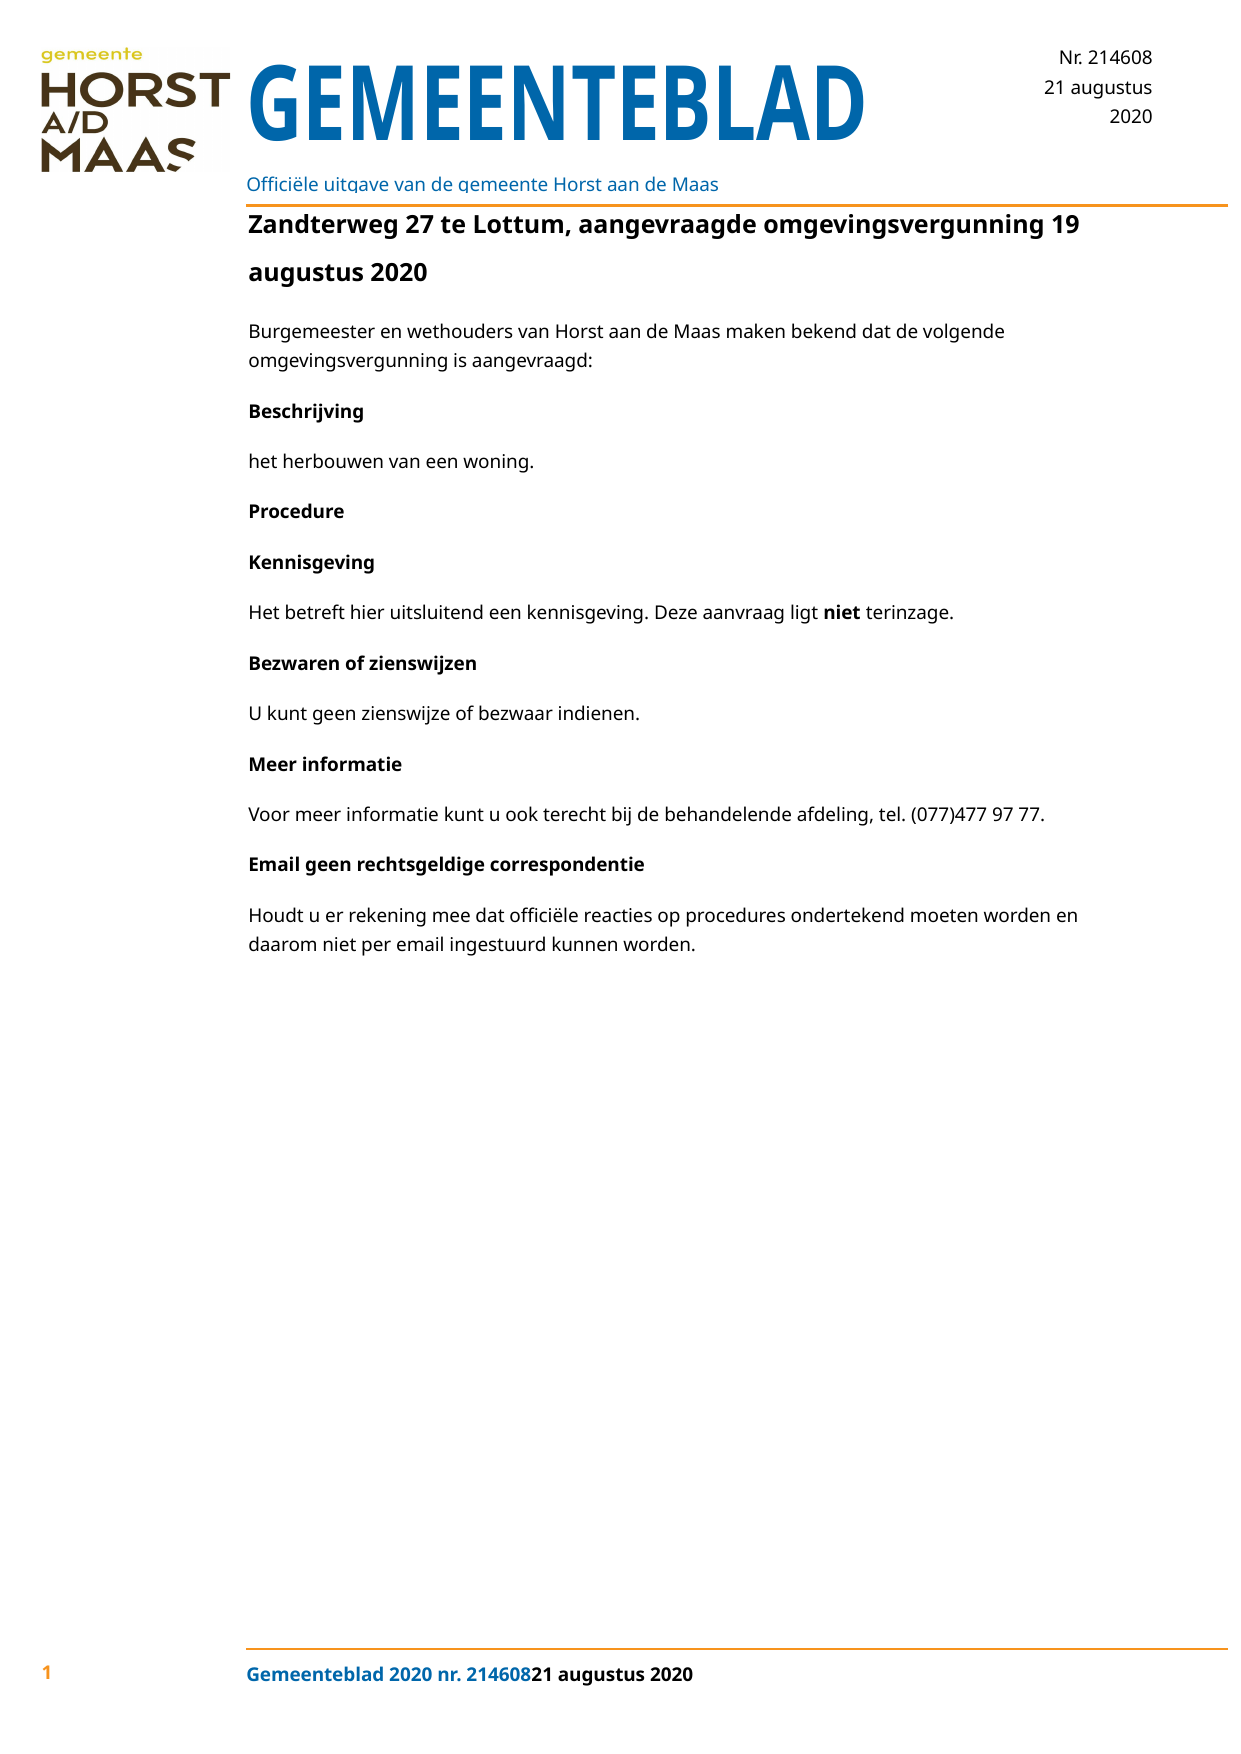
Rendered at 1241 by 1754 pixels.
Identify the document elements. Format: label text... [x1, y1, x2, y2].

text Zandterweg 27 te Lottum, aangevraagde omgevingsvergunning 19 augustus 2020 [248, 207, 1152, 288]
text Meer informatie [248, 751, 1152, 777]
picture [41, 47, 231, 172]
text Houdt u er rekening mee dat officiële reacties op procedures ondertekend moeten worden en daarom niet per email ingestuurd kunnen worden. [248, 902, 1152, 957]
text Voor meer informatie kunt u ook terecht bij de behandelende afdeling, tel. (077)477 97 77. [248, 801, 1152, 827]
text Beschrijving [248, 398, 1152, 424]
text Burgemeester en wethouders van Horst aan de Maas maken bekend dat de volgende omgevingsvergunning is aangevraagd: [248, 318, 1152, 373]
text Procedure [248, 499, 1152, 524]
text Het betreft hier uitsluitend een kennisgeving. Deze aanvraag ligt niet terinzage. [248, 599, 1152, 625]
text Email geen rechtsgeldige correspondentie [248, 852, 1152, 877]
text Bezwaren of zienswijzen [248, 650, 1152, 676]
text U kunt geen zienswijze of bezwaar indienen. [248, 700, 1152, 726]
text het herbouwen van een woning. [248, 448, 1152, 474]
text Kennisgeving [248, 549, 1152, 575]
